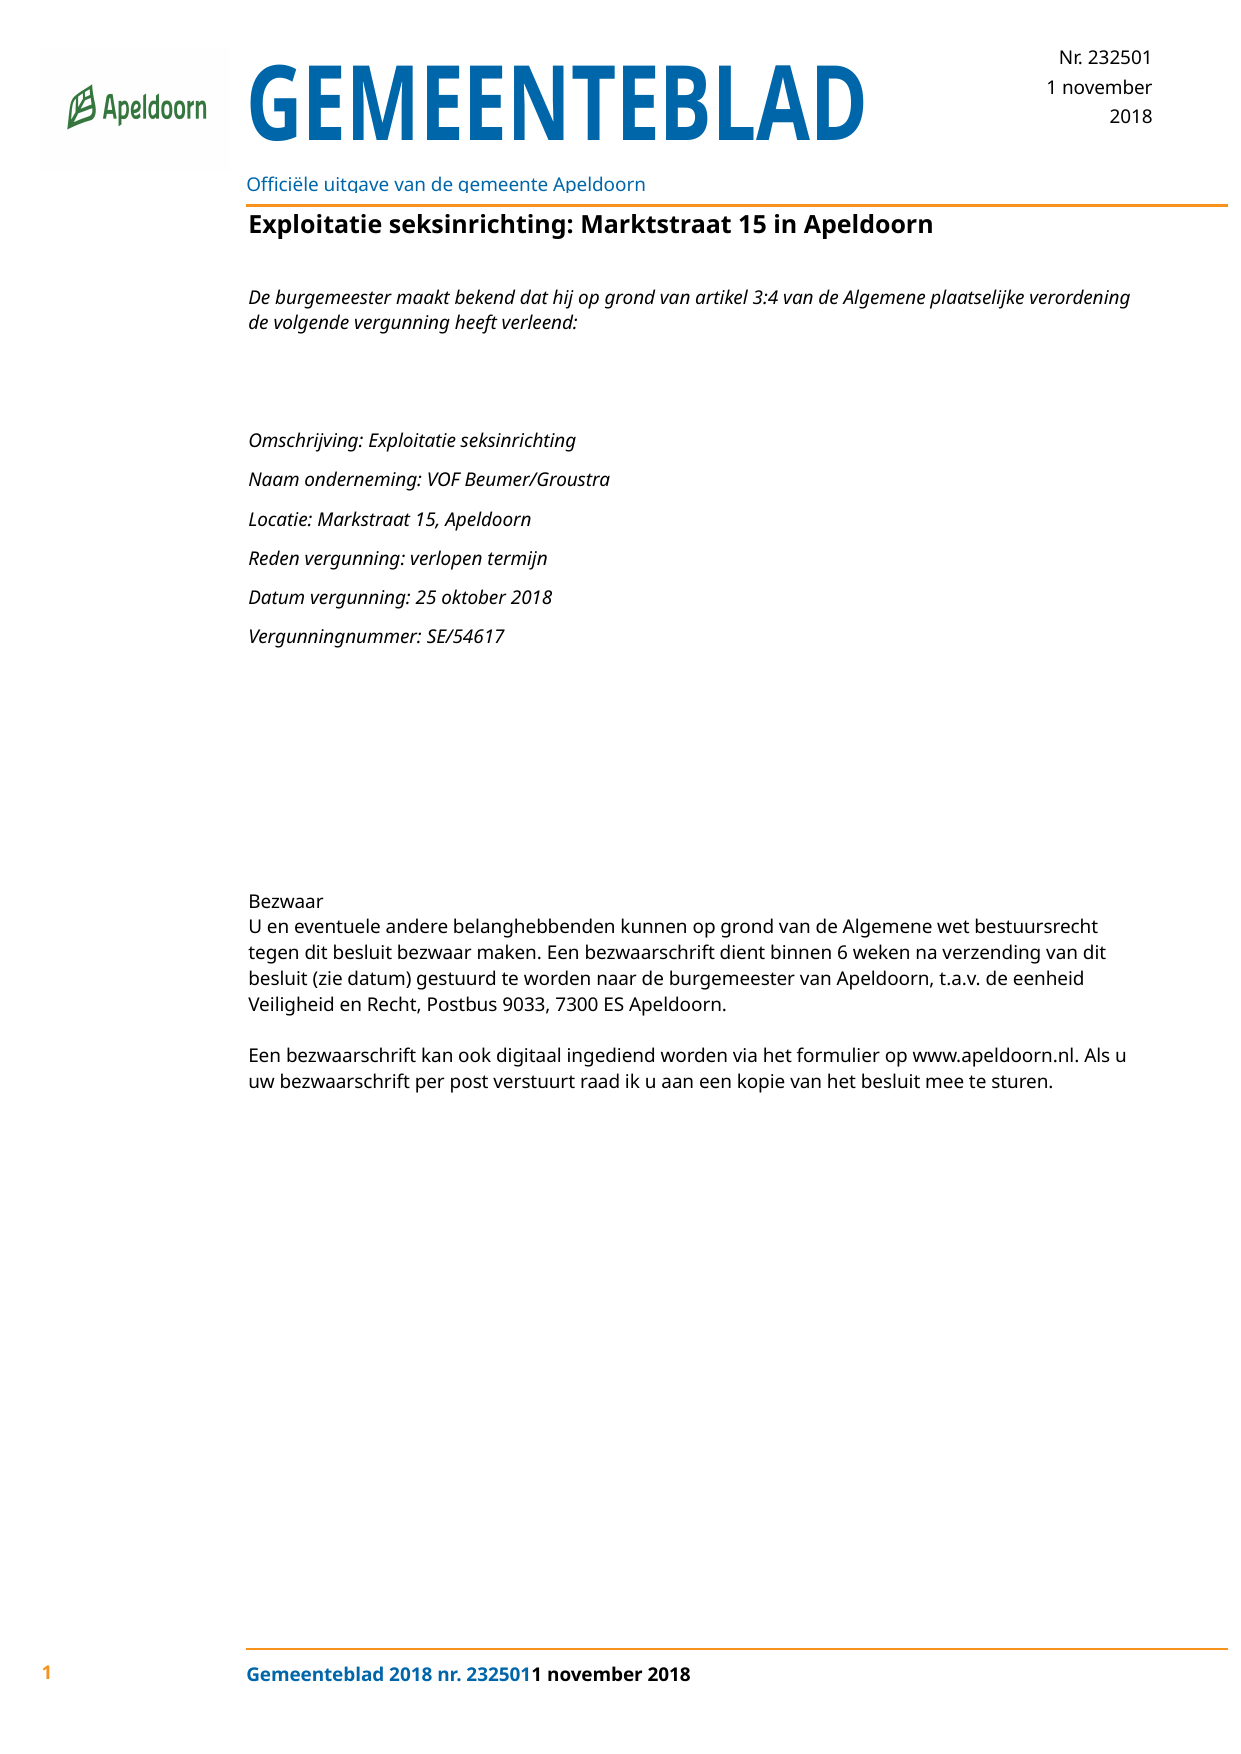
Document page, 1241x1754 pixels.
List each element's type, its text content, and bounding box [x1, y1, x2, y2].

text Locatie: Markstraat 15, Apeldoorn [248, 506, 1152, 532]
text Naam onderneming: VOF Beumer/Groustra [248, 467, 1152, 492]
text Bezwaar [248, 888, 1152, 913]
text U en eventuele andere belanghebbenden kunnen op grond van de Algemene wet bestuursrecht tegen dit besluit bezwaar maken. Een bezwaarschrift dient binnen 6 weken na verzending van dit besluit (zie datum) gestuurd te worden naar de burgemeester van Apeldoorn, t.a.v. de eenheid Veiligheid en Recht, Postbus 9033, 7300 ES Apeldoorn. [248, 913, 1152, 1016]
text Omschrijving: Exploitatie seksinrichting [248, 427, 1152, 453]
text De burgemeester maakt bekend dat hij op grond van artikel 3:4 van de Algemene plaatselijke verordening de volgende vergunning heeft verleend: [248, 284, 1152, 335]
picture [41, 47, 231, 172]
text Exploitatie seksinrichting: Marktstraat 15 in Apeldoorn [248, 207, 1152, 241]
text Reden vergunning: verlopen termijn [248, 545, 1152, 571]
text Datum vergunning: 25 oktober 2018 [248, 584, 1152, 610]
text Een bezwaarschrift kan ook digitaal ingediend worden via het formulier op www.apeldoorn.nl. Als u uw bezwaarschrift per post verstuurt raad ik u aan een kopie van het besluit mee te sturen. [248, 1042, 1152, 1094]
text Vergunningnummer: SE/54617 [248, 624, 1152, 649]
